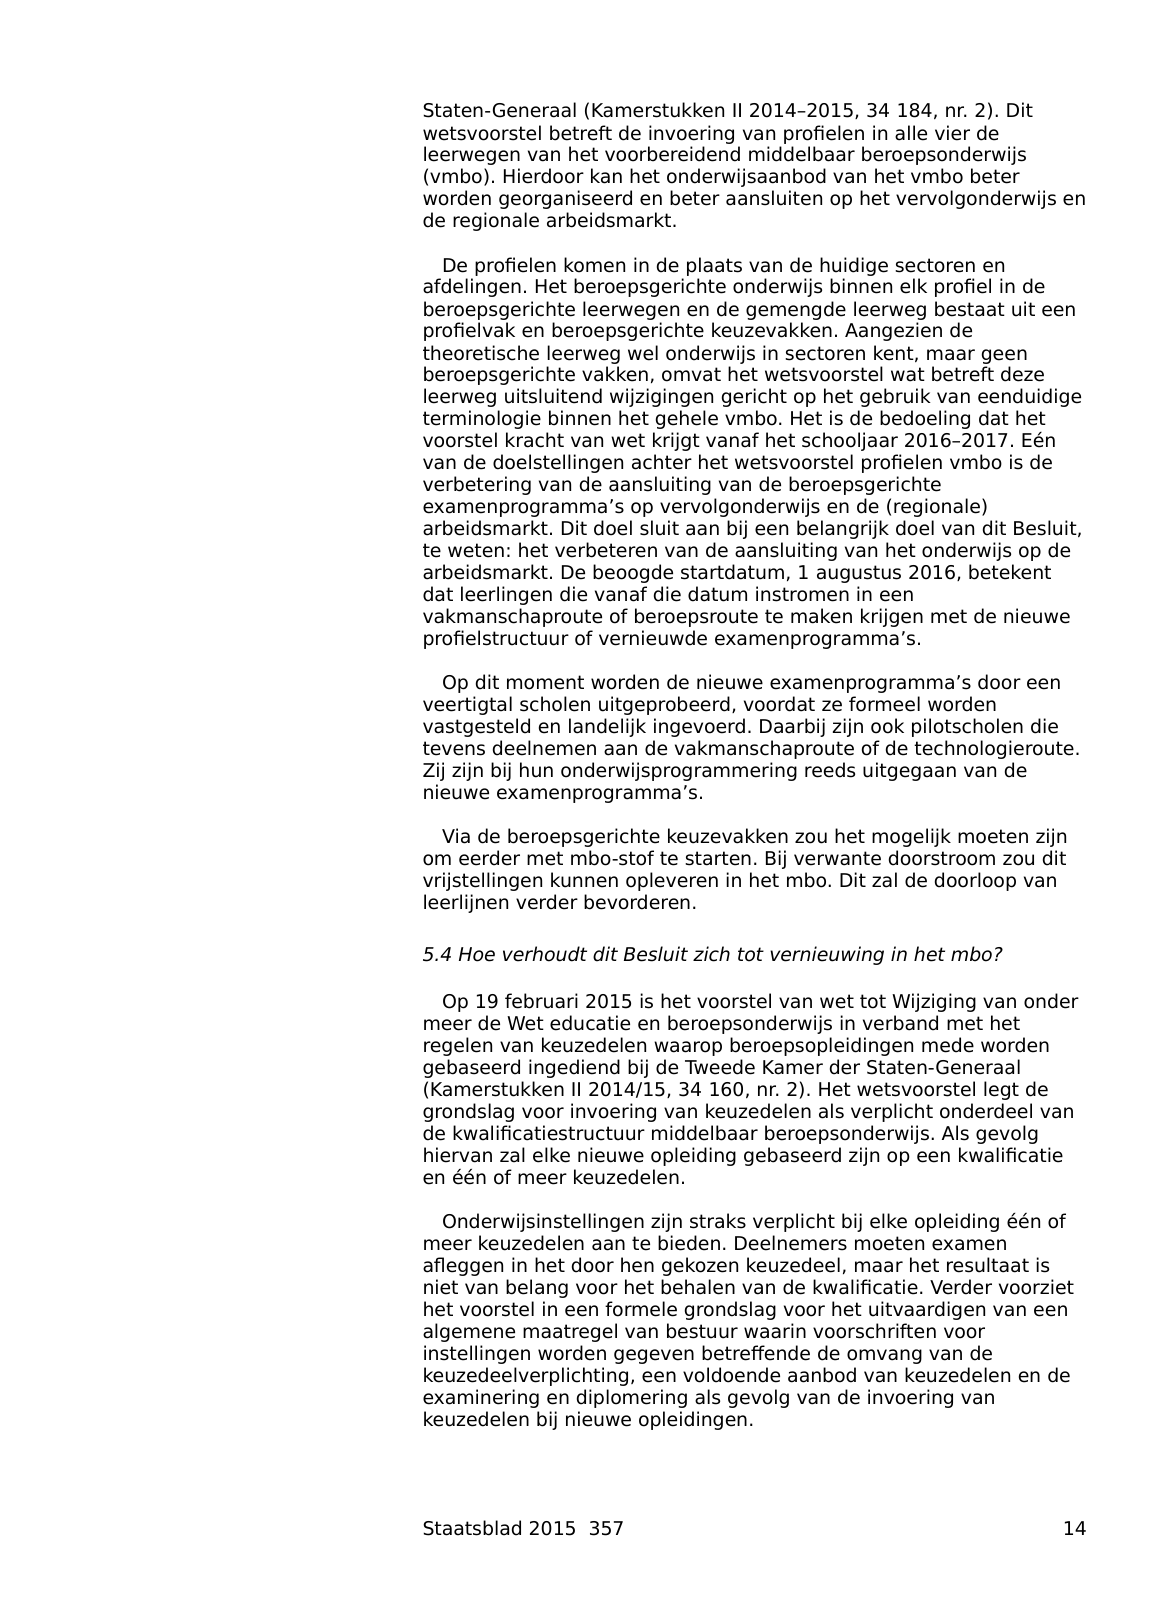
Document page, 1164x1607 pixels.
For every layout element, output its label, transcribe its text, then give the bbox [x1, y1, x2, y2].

text Via de beroepsgerichte keuzevakken zou het mogelijk moeten zijn om eerder met mbo-stof te starten. Bij verwante doorstroom zou dit vrijstellingen kunnen opleveren in het mbo. Dit zal de doorloop van leerlijnen verder bevorderen. [422, 826, 1087, 914]
subtitle 5.4 Hoe verhoudt dit Besluit zich tot vernieuwing in het mbo? [422, 944, 1087, 966]
text Onderwijsinstellingen zijn straks verplicht bij elke opleiding één of meer keuzedelen aan te bieden. Deelnemers moeten examen afleggen in het door hen gekozen keuzedeel, maar het resultaat is niet van belang voor het behalen van de kwalificatie. Verder voorziet het voorstel in een formele grondslag voor het uitvaardigen van een algemene maatregel van bestuur waarin voorschriften voor instellingen worden gegeven betreffende de omvang van de keuzedeelverplichting, een voldoende aanbod van keuzedelen en de examinering en diplomering als gevolg van de invoering van keuzedelen bij nieuwe opleidingen. [422, 1211, 1087, 1431]
text De profielen komen in de plaats van de huidige sectoren en afdelingen. Het beroepsgerichte onderwijs binnen elk profiel in de beroepsgerichte leerwegen en de gemengde leerweg bestaat uit een profielvak en beroepsgerichte keuzevakken. Aangezien de theoretische leerweg wel onderwijs in sectoren kent, maar geen beroepsgerichte vakken, omvat het wetsvoorstel wat betreft deze leerweg uitsluitend wijzigingen gericht op het gebruik van eenduidige terminologie binnen het gehele vmbo. Het is de bedoeling dat het voorstel kracht van wet krijgt vanaf het schooljaar 2016–2017. Eén van de doelstellingen achter het wetsvoorstel profielen vmbo is de verbetering van de aansluiting van de beroepsgerichte examenprogramma’s op vervolgonderwijs en de (regionale) arbeidsmarkt. Dit doel sluit aan bij een belangrijk doel van dit Besluit, te weten: het verbeteren van de aansluiting van het onderwijs op de arbeidsmarkt. De beoogde startdatum, 1 augustus 2016, betekent dat leerlingen die vanaf die datum instromen in een vakmanschaproute of beroepsroute te maken krijgen met de nieuwe profielstructuur of vernieuwde examenprogramma’s. [422, 254, 1087, 650]
text Staten-Generaal (Kamerstukken II 2014–2015, 34 184, nr. 2). Dit wetsvoorstel betreft de invoering van profielen in alle vier de leerwegen van het voorbereidend middelbaar beroepsonderwijs (vmbo). Hierdoor kan het onderwijsaanbod van het vmbo beter worden georganiseerd en beter aansluiten op het vervolgonderwijs en de regionale arbeidsmarkt. [422, 100, 1087, 232]
text Op 19 februari 2015 is het voorstel van wet tot Wijziging van onder meer de Wet educatie en beroepsonderwijs in verband met het regelen van keuzedelen waarop beroepsopleidingen mede worden gebaseerd ingediend bij de Tweede Kamer der Staten-Generaal (Kamerstukken II 2014/15, 34 160, nr. 2). Het wetsvoorstel legt de grondslag voor invoering van keuzedelen als verplicht onderdeel van de kwalificatiestructuur middelbaar beroepsonderwijs. Als gevolg hiervan zal elke nieuwe opleiding gebaseerd zijn op een kwalificatie en één of meer keuzedelen. [422, 991, 1087, 1189]
text Op dit moment worden de nieuwe examenprogramma’s door een veertigtal scholen uitgeprobeerd, voordat ze formeel worden vastgesteld en landelijk ingevoerd. Daarbij zijn ook pilotscholen die tevens deelnemen aan de vakmanschaproute of de technologieroute. Zij zijn bij hun onderwijsprogrammering reeds uitgegaan van de nieuwe examenprogramma’s. [422, 672, 1087, 804]
